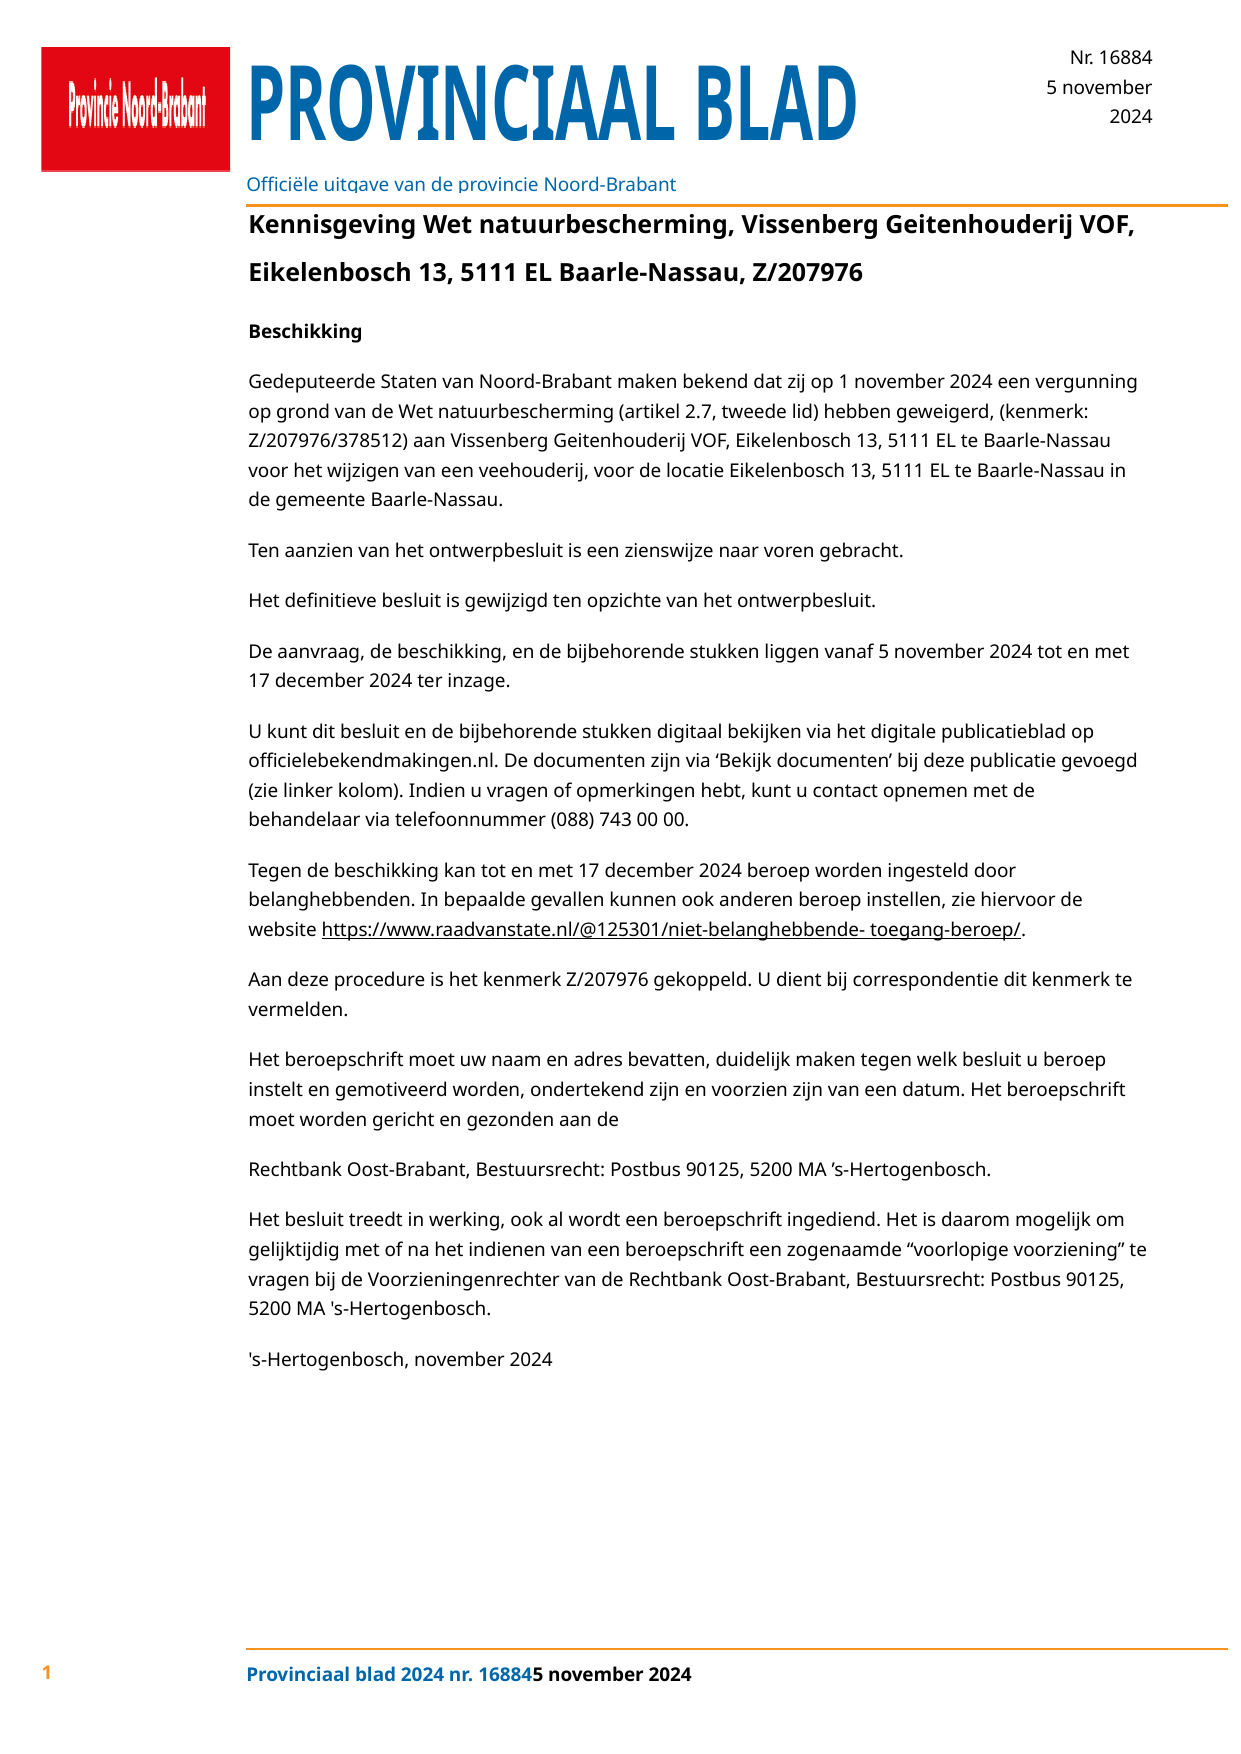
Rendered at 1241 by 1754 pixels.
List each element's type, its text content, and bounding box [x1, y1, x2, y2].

text Rechtbank Oost-Brabant, Bestuursrecht: Postbus 90125, 5200 MA ’s-Hertogenbosch. [248, 1156, 1152, 1182]
text Het besluit treedt in werking, ook al wordt een beroepschrift ingediend. Het is daarom mogelijk om gelijktijdig met of na het indienen van een beroepschrift een zogenaamde “voorlopige voorziening” te vragen bij de Voorzieningenrechter van de Rechtbank Oost-Brabant, Bestuursrecht: Postbus 90125, 5200 MA 's-Hertogenbosch. [248, 1207, 1152, 1321]
text U kunt dit besluit en de bijbehorende stukken digitaal bekijken via het digitale publicatieblad op officielebekendmakingen.nl. De documenten zijn via ‘Bekijk documenten’ bij deze publicatie gevoegd (zie linker kolom). Indien u vragen of opmerkingen hebt, kunt u contact opnemen met de behandelaar via telefoonnummer (088) 743 00 00. [248, 718, 1152, 832]
text Tegen de beschikking kan tot en met 17 december 2024 beroep worden ingesteld door belanghebbenden. In bepaalde gevallen kunnen ook anderen beroep instellen, zie hiervoor de website https://www.raadvanstate.nl/@125301/niet-belanghebbende- toegang-beroep/. [248, 857, 1152, 942]
text Ten aanzien van het ontwerpbesluit is een zienswijze naar voren gebracht. [248, 537, 1152, 563]
text Het definitieve besluit is gewijzigd ten opzichte van het ontwerpbesluit. [248, 587, 1152, 613]
text Beschikking [248, 318, 1152, 344]
picture [41, 47, 231, 172]
text 's-Hertogenbosch, november 2024 [248, 1346, 1152, 1372]
text Kennisgeving Wet natuurbescherming, Vissenberg Geitenhouderij VOF, Eikelenbosch 13, 5111 EL Baarle-Nassau, Z/207976 [248, 207, 1152, 288]
text De aanvraag, de beschikking, en de bijbehorende stukken liggen vanaf 5 november 2024 tot en met 17 december 2024 ter inzage. [248, 638, 1152, 693]
text Het beroepschrift moet uw naam en adres bevatten, duidelijk maken tegen welk besluit u beroep instelt en gemotiveerd worden, ondertekend zijn en voorzien zijn van een datum. Het beroepschrift moet worden gericht en gezonden aan de [248, 1047, 1152, 1132]
text Gedeputeerde Staten van Noord-Brabant maken bekend dat zij op 1 november 2024 een vergunning op grond van de Wet natuurbescherming (artikel 2.7, tweede lid) hebben geweigerd, (kenmerk: Z/207976/378512) aan Vissenberg Geitenhouderij VOF, Eikelenbosch 13, 5111 EL te Baarle-Nassau voor het wijzigen van een veehouderij, voor de locatie Eikelenbosch 13, 5111 EL te Baarle-Nassau in de gemeente Baarle-Nassau. [248, 368, 1152, 512]
text Aan deze procedure is het kenmerk Z/207976 gekoppeld. U dient bij correspondentie dit kenmerk te vermelden. [248, 967, 1152, 1022]
